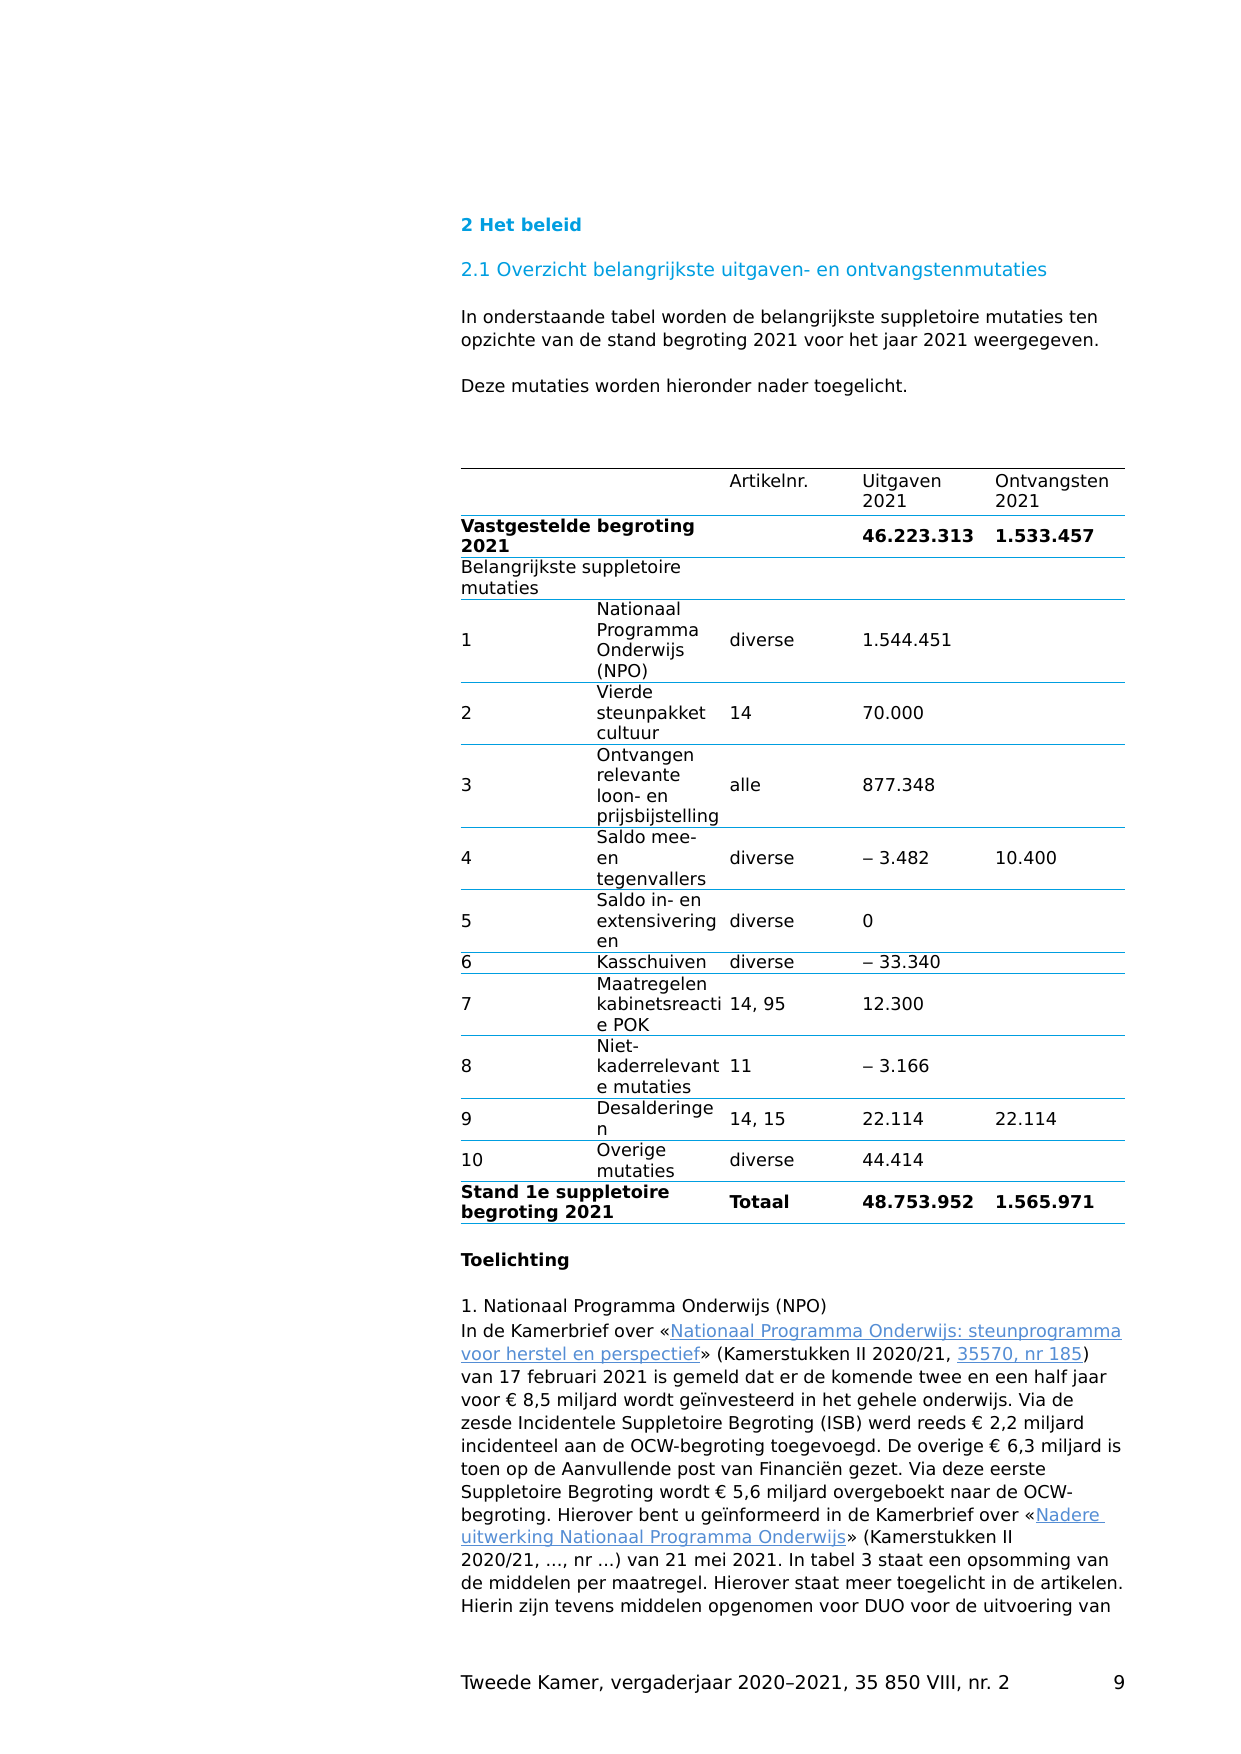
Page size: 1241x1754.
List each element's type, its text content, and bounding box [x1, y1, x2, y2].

table_cell 6 [461, 953, 593, 973]
title 2 Het beleid [461, 213, 1125, 236]
table_cell [992, 683, 1125, 744]
table_cell [461, 469, 726, 515]
table_cell [992, 600, 1125, 682]
table_cell diverse [726, 828, 859, 889]
table_cell [992, 1036, 1125, 1098]
table_cell Totaal [726, 1182, 859, 1223]
table_cell 48.753.952 [859, 1182, 992, 1223]
table_cell Saldo mee- en tegenvallers [594, 828, 726, 889]
table_cell 11 [726, 1036, 859, 1098]
table_cell [992, 890, 1125, 952]
table_cell [726, 516, 859, 557]
table_cell 1 [461, 600, 593, 682]
table_cell [992, 974, 1125, 1035]
table_cell 70.000 [859, 683, 992, 744]
table_cell 1.533.457 [992, 516, 1125, 557]
table_cell diverse [726, 600, 859, 682]
table_cell [992, 953, 1125, 973]
table_header Tabel 2 Belangrijkste suppletoire uitgavenmutaties 2021 (Eerste suppletoire begroting) (bedragen x € 1.000) [461, 420, 1125, 467]
table_cell ‒ 3.482 [859, 828, 992, 889]
table_cell 1.565.971 [992, 1182, 1125, 1223]
table_cell Vastgestelde begroting 2021 [461, 516, 726, 557]
text Deze mutaties worden hieronder nader toegelicht. [461, 374, 1125, 397]
table_cell 9 [461, 1099, 593, 1139]
text In onderstaande tabel worden de belangrijkste suppletoire mutaties ten opzichte van de stand begroting 2021 voor het jaar 2021 weergegeven. [461, 305, 1125, 351]
table_cell Overige mutaties [594, 1141, 726, 1181]
table_cell ‒ 3.166 [859, 1036, 992, 1098]
table_cell 22.114 [992, 1099, 1125, 1139]
table_cell Nationaal Programma Onderwijs (NPO) [594, 600, 726, 682]
table_cell 12.300 [859, 974, 992, 1035]
table_cell [992, 745, 1125, 827]
table_cell [859, 558, 992, 598]
table_cell 14, 95 [726, 974, 859, 1035]
table_cell 4 [461, 828, 593, 889]
table_cell Niet-kaderrelevante mutaties [594, 1036, 726, 1098]
table_cell Kasschuiven [594, 953, 726, 973]
table_cell Uitgaven 2021 [859, 469, 992, 515]
table_cell [726, 558, 859, 598]
table_cell Ontvangen relevante loon- en prijsbijstelling [594, 745, 726, 827]
table_cell Belangrijkste suppletoire mutaties [461, 558, 726, 598]
table_cell Maatregelen kabinetsreactie POK [594, 974, 726, 1035]
table_cell [992, 558, 1125, 598]
table_cell 46.223.313 [859, 516, 992, 557]
table_cell [992, 1141, 1125, 1181]
table_cell 5 [461, 890, 593, 952]
table_cell 3 [461, 745, 593, 827]
table_cell alle [726, 745, 859, 827]
table_cell 2 [461, 683, 593, 744]
table_cell Artikelnr. [726, 469, 859, 515]
table_cell Vierde steunpakket cultuur [594, 683, 726, 744]
text Toelichting [461, 1248, 1125, 1271]
table_cell Ontvangsten 2021 [992, 469, 1125, 515]
table_cell diverse [726, 953, 859, 973]
table_cell Saldo in- en extensiveringen [594, 890, 726, 952]
table_cell 14, 15 [726, 1099, 859, 1139]
table_cell Desalderingen [594, 1099, 726, 1139]
table_cell 7 [461, 974, 593, 1035]
table_cell 10.400 [992, 828, 1125, 889]
table_cell 0 [859, 890, 992, 952]
table_cell 1.544.451 [859, 600, 992, 682]
table_cell diverse [726, 1141, 859, 1181]
title 2.1 Overzicht belangrijkste uitgaven- en ontvangstenmutaties [461, 259, 1125, 281]
table_cell 8 [461, 1036, 593, 1098]
text 1. Nationaal Programma Onderwijs (NPO) [461, 1294, 1125, 1317]
table_cell 22.114 [859, 1099, 992, 1139]
table_cell 14 [726, 683, 859, 744]
text In de Kamerbrief over «Nationaal Programma Onderwijs: steunprogramma voor herstel en perspectief» (Kamerstukken II 2020/21, 35570, nr 185) van 17 februari 2021 is gemeld dat er de komende twee en een half jaar voor € 8,5 miljard wordt geïnvesteerd in het gehele onderwijs. Via de zesde Incidentele Suppletoire Begroting (ISB) werd reeds € 2,2 miljard incidenteel aan de OCW-begroting toegevoegd. De overige € 6,3 miljard is toen op de Aanvullende post van Financiën gezet. Via deze eerste Suppletoire Begroting wordt € 5,6 miljard overgeboekt naar de OCW-begroting. Hierover bent u geïnformeerd in de Kamerbrief over «Nadere uitwerking Nationaal Programma Onderwijs» (Kamerstukken II 2020/21, ..., nr ...) van 21 mei 2021. In tabel 3 staat een opsomming van de middelen per maatregel. Hierover staat meer toegelicht in de artikelen. Hierin zijn tevens middelen opgenomen voor DUO voor de uitvoering van [461, 1319, 1125, 1617]
table_cell Stand 1e suppletoire begroting 2021 [461, 1182, 726, 1223]
table_cell ‒ 33.340 [859, 953, 992, 973]
table_cell 44.414 [859, 1141, 992, 1181]
table_cell 877.348 [859, 745, 992, 827]
table_cell diverse [726, 890, 859, 952]
table_cell 10 [461, 1141, 593, 1181]
